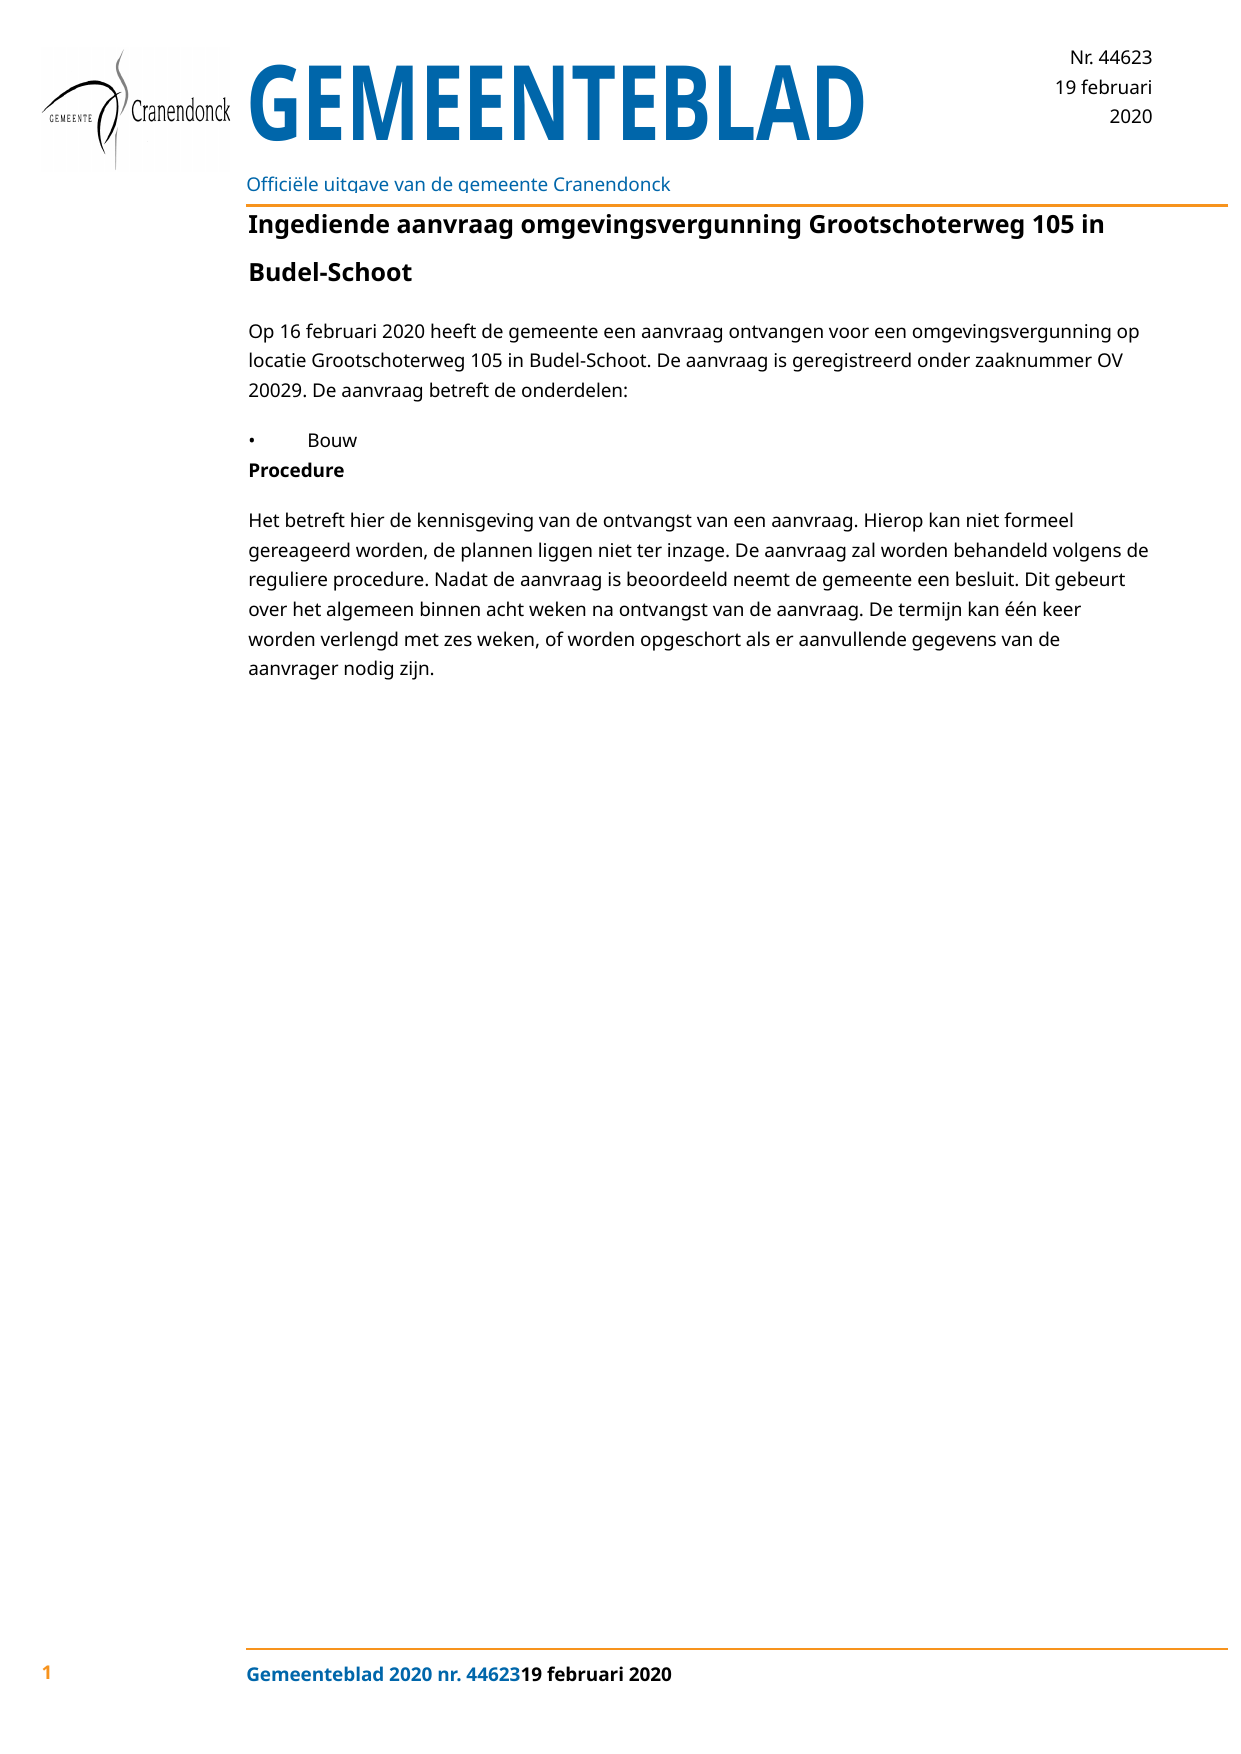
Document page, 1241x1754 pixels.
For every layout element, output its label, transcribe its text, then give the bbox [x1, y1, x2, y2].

text Ingediende aanvraag omgevingsvergunning Grootschoterweg 105 in Budel-Schoot [248, 207, 1152, 288]
text Het betreft hier de kennisgeving van de ontvangst van een aanvraag. Hierop kan niet formeel gereageerd worden, de plannen liggen niet ter inzage. De aanvraag zal worden behandeld volgens de reguliere procedure. Nadat de aanvraag is beoordeeld neemt de gemeente een besluit. Dit gebeurt over het algemeen binnen acht weken na ontvangst van de aanvraag. De termijn kan één keer worden verlengd met zes weken, of worden opgeschort als er aanvullende gegevens van de aanvrager nodig zijn. [248, 507, 1152, 681]
text Op 16 februari 2020 heeft de gemeente een aanvraag ontvangen voor een omgevingsvergunning op locatie Grootschoterweg 105 in Budel-Schoot. De aanvraag is geregistreerd onder zaaknummer OV 20029. De aanvraag betreft de onderdelen: [248, 318, 1152, 403]
picture [41, 47, 231, 172]
list Bouw [248, 427, 1152, 453]
text Procedure [248, 457, 1152, 483]
